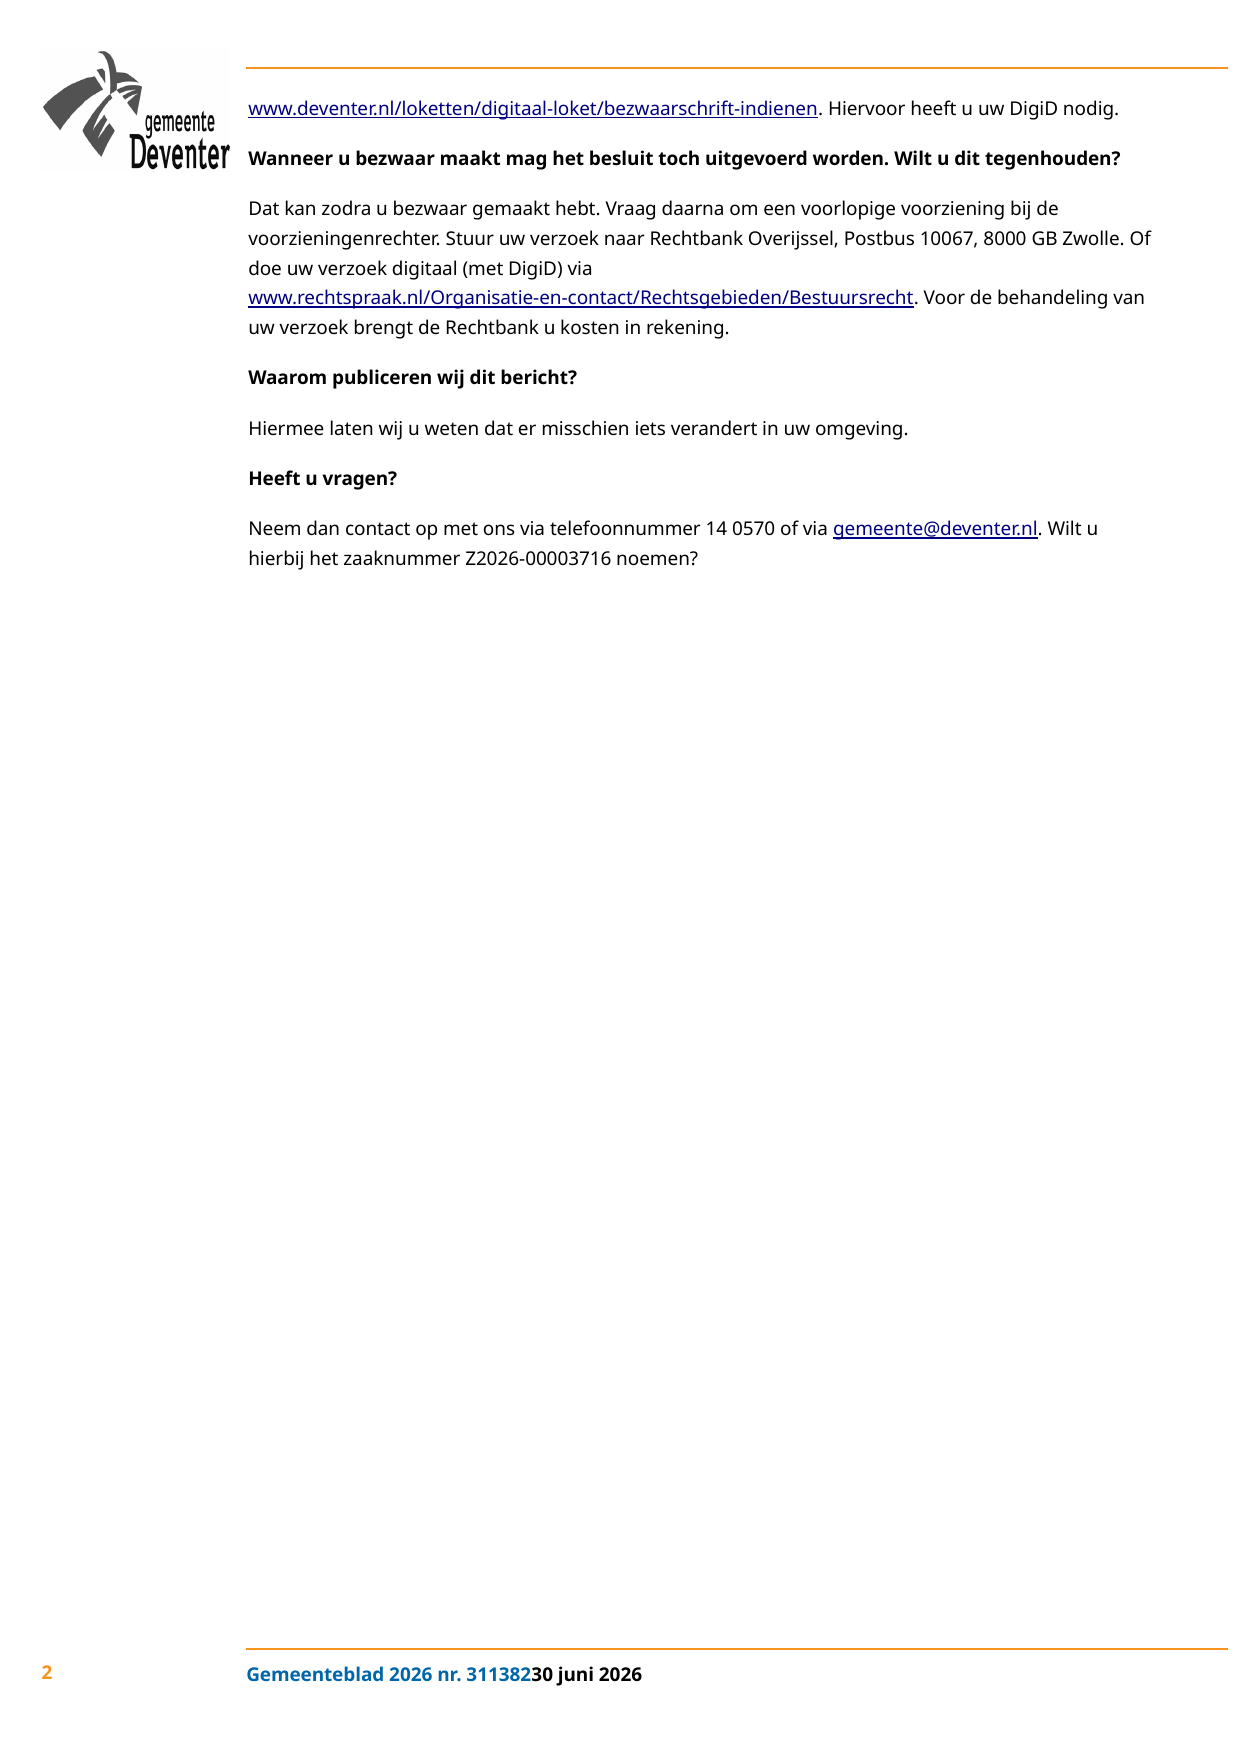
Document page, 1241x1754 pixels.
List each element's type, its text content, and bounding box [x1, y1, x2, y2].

text Heeft u vragen? [248, 465, 1152, 491]
text Wanneer u bezwaar maakt mag het besluit toch uitgevoerd worden. Wilt u dit tegenhouden? [248, 145, 1152, 171]
picture [41, 47, 231, 172]
text Hiermee laten wij u weten dat er misschien iets verandert in uw omgeving. [248, 415, 1152, 441]
text Waarom publiceren wij dit bericht? [248, 364, 1152, 390]
text Dat kan zodra u bezwaar gemaakt hebt. Vraag daarna om een voorlopige voorziening bij de voorzieningenrechter. Stuur uw verzoek naar Rechtbank Overijssel, Postbus 10067, 8000 GB Zwolle. Of doe uw verzoek digitaal (met DigiD) via www.rechtspraak.nl/Organisatie-en-contact/Rechtsgebieden/Bestuursrecht. Voor de behandeling van uw verzoek brengt de Rechtbank u kosten in rekening. [248, 196, 1152, 340]
text www.deventer.nl/loketten/digitaal-loket/bezwaarschrift-indienen. Hiervoor heeft u uw DigiD nodig. [248, 95, 1152, 121]
text Neem dan contact op met ons via telefoonnummer 14 0570 of via gemeente@deventer.nl. Wilt u hierbij het zaaknummer Z2026-00003716 noemen? [248, 516, 1152, 571]
